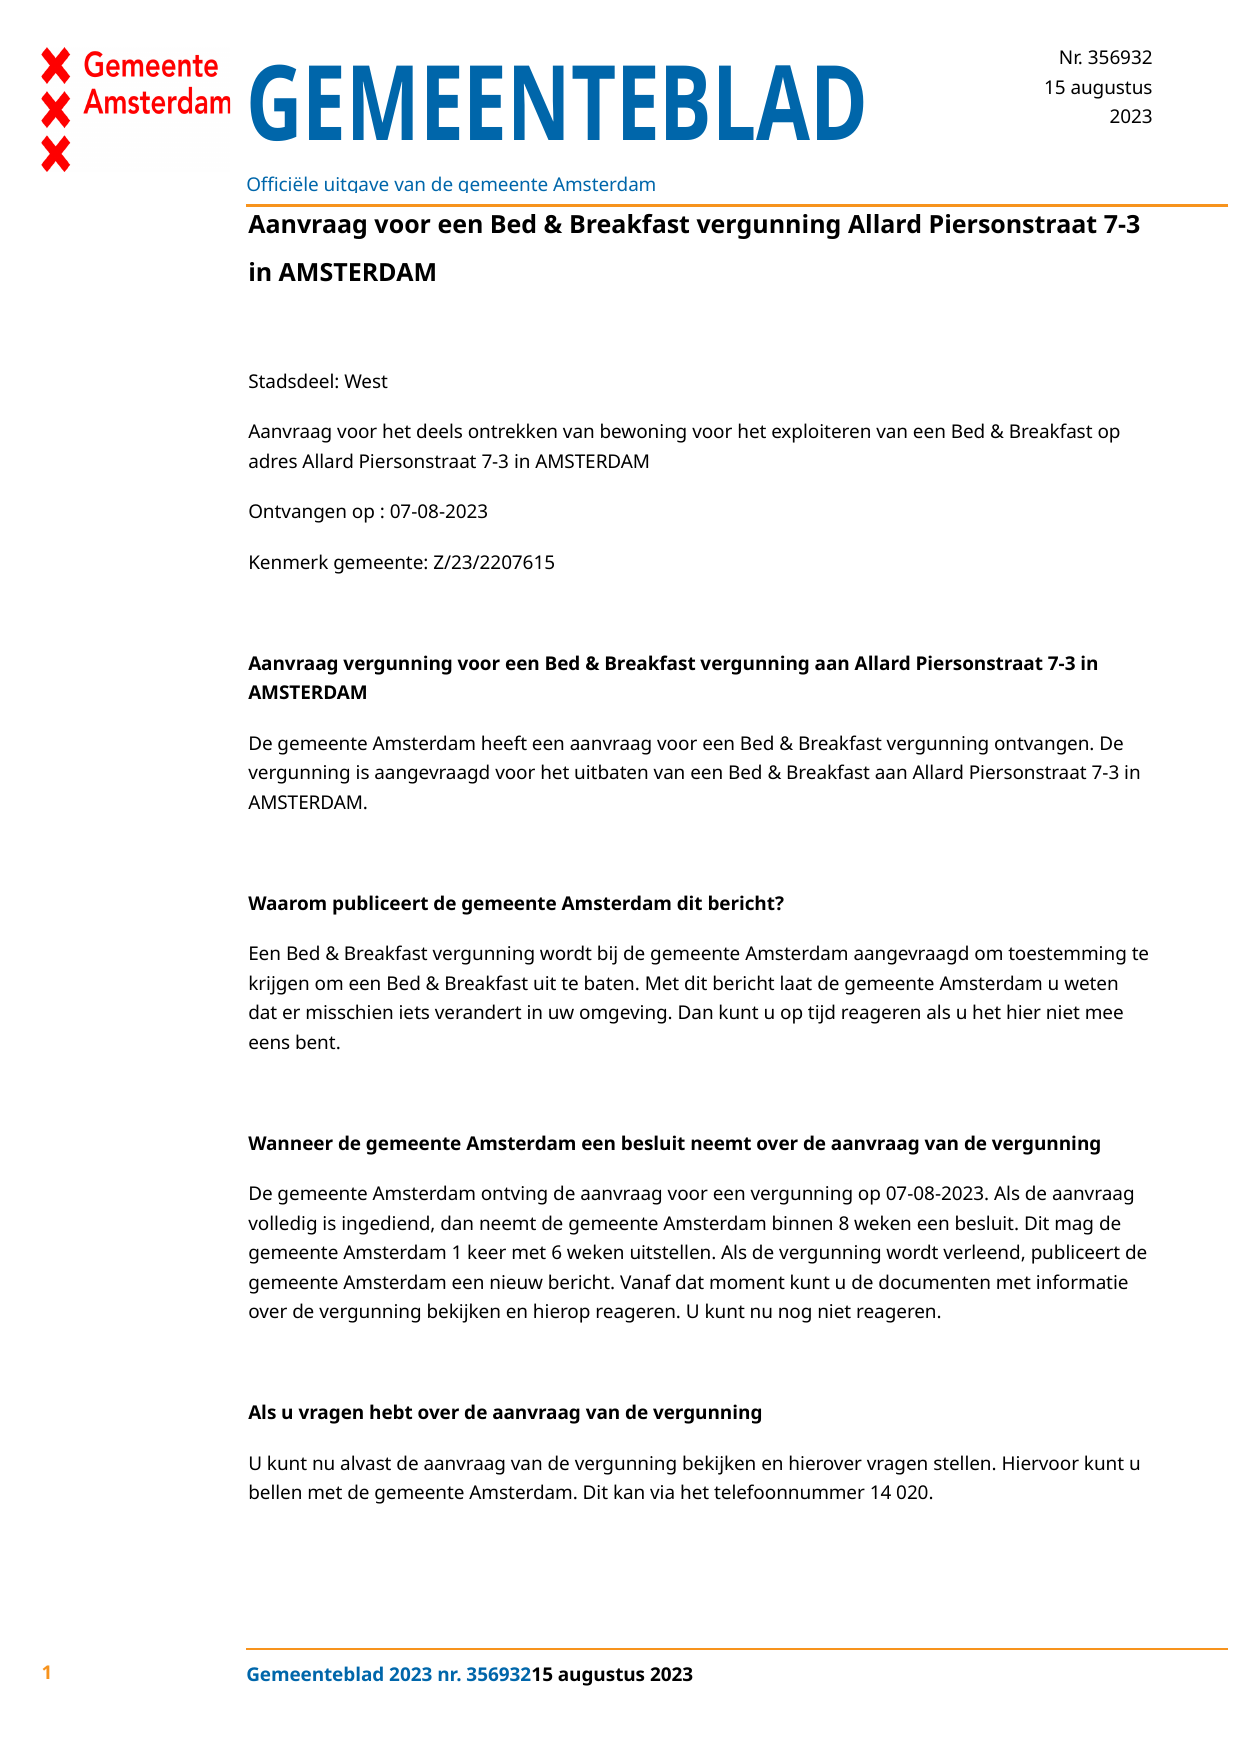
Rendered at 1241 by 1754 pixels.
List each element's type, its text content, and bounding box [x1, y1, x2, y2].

text Een Bed & Breakfast vergunning wordt bij de gemeente Amsterdam aangevraagd om toestemming te krijgen om een Bed & Breakfast uit te baten. Met dit bericht laat de gemeente Amsterdam u weten dat er misschien iets verandert in uw omgeving. Dan kunt u op tijd reageren als u het hier niet mee eens bent. [248, 940, 1152, 1055]
text Waarom publiceert de gemeente Amsterdam dit bericht? [248, 890, 1152, 916]
text U kunt nu alvast de aanvraag van de vergunning bekijken en hierover vragen stellen. Hiervoor kunt u bellen met de gemeente Amsterdam. Dit kan via het telefoonnummer 14 020. [248, 1450, 1152, 1505]
text Aanvraag voor een Bed & Breakfast vergunning Allard Piersonstraat 7-3 in AMSTERDAM [248, 207, 1152, 288]
text Ontvangen op : 07-08-2023 [248, 499, 1152, 524]
text Aanvraag vergunning voor een Bed & Breakfast vergunning aan Allard Piersonstraat 7-3 in AMSTERDAM [248, 650, 1152, 705]
text Kenmerk gemeente: Z/23/2207615 [248, 549, 1152, 575]
text De gemeente Amsterdam heeft een aanvraag voor een Bed & Breakfast vergunning ontvangen. De vergunning is aangevraagd voor het uitbaten van een Bed & Breakfast aan Allard Piersonstraat 7-3 in AMSTERDAM. [248, 730, 1152, 815]
text De gemeente Amsterdam ontving de aanvraag voor een vergunning op 07-08-2023. Als de aanvraag volledig is ingediend, dan neemt de gemeente Amsterdam binnen 8 weken een besluit. Dit mag de gemeente Amsterdam 1 keer met 6 weken uitstellen. Als de vergunning wordt verleend, publiceert de gemeente Amsterdam een nieuw bericht. Vanaf dat moment kunt u de documenten met informatie over de vergunning bekijken en hierop reageren. U kunt nu nog niet reageren. [248, 1180, 1152, 1324]
text Aanvraag voor het deels ontrekken van bewoning voor het exploiteren van een Bed & Breakfast op adres Allard Piersonstraat 7-3 in AMSTERDAM [248, 419, 1152, 474]
text Als u vragen hebt over de aanvraag van de vergunning [248, 1399, 1152, 1425]
text Wanneer de gemeente Amsterdam een besluit neemt over de aanvraag van de vergunning [248, 1130, 1152, 1156]
picture [41, 47, 231, 172]
text Stadsdeel: West [248, 368, 1152, 394]
